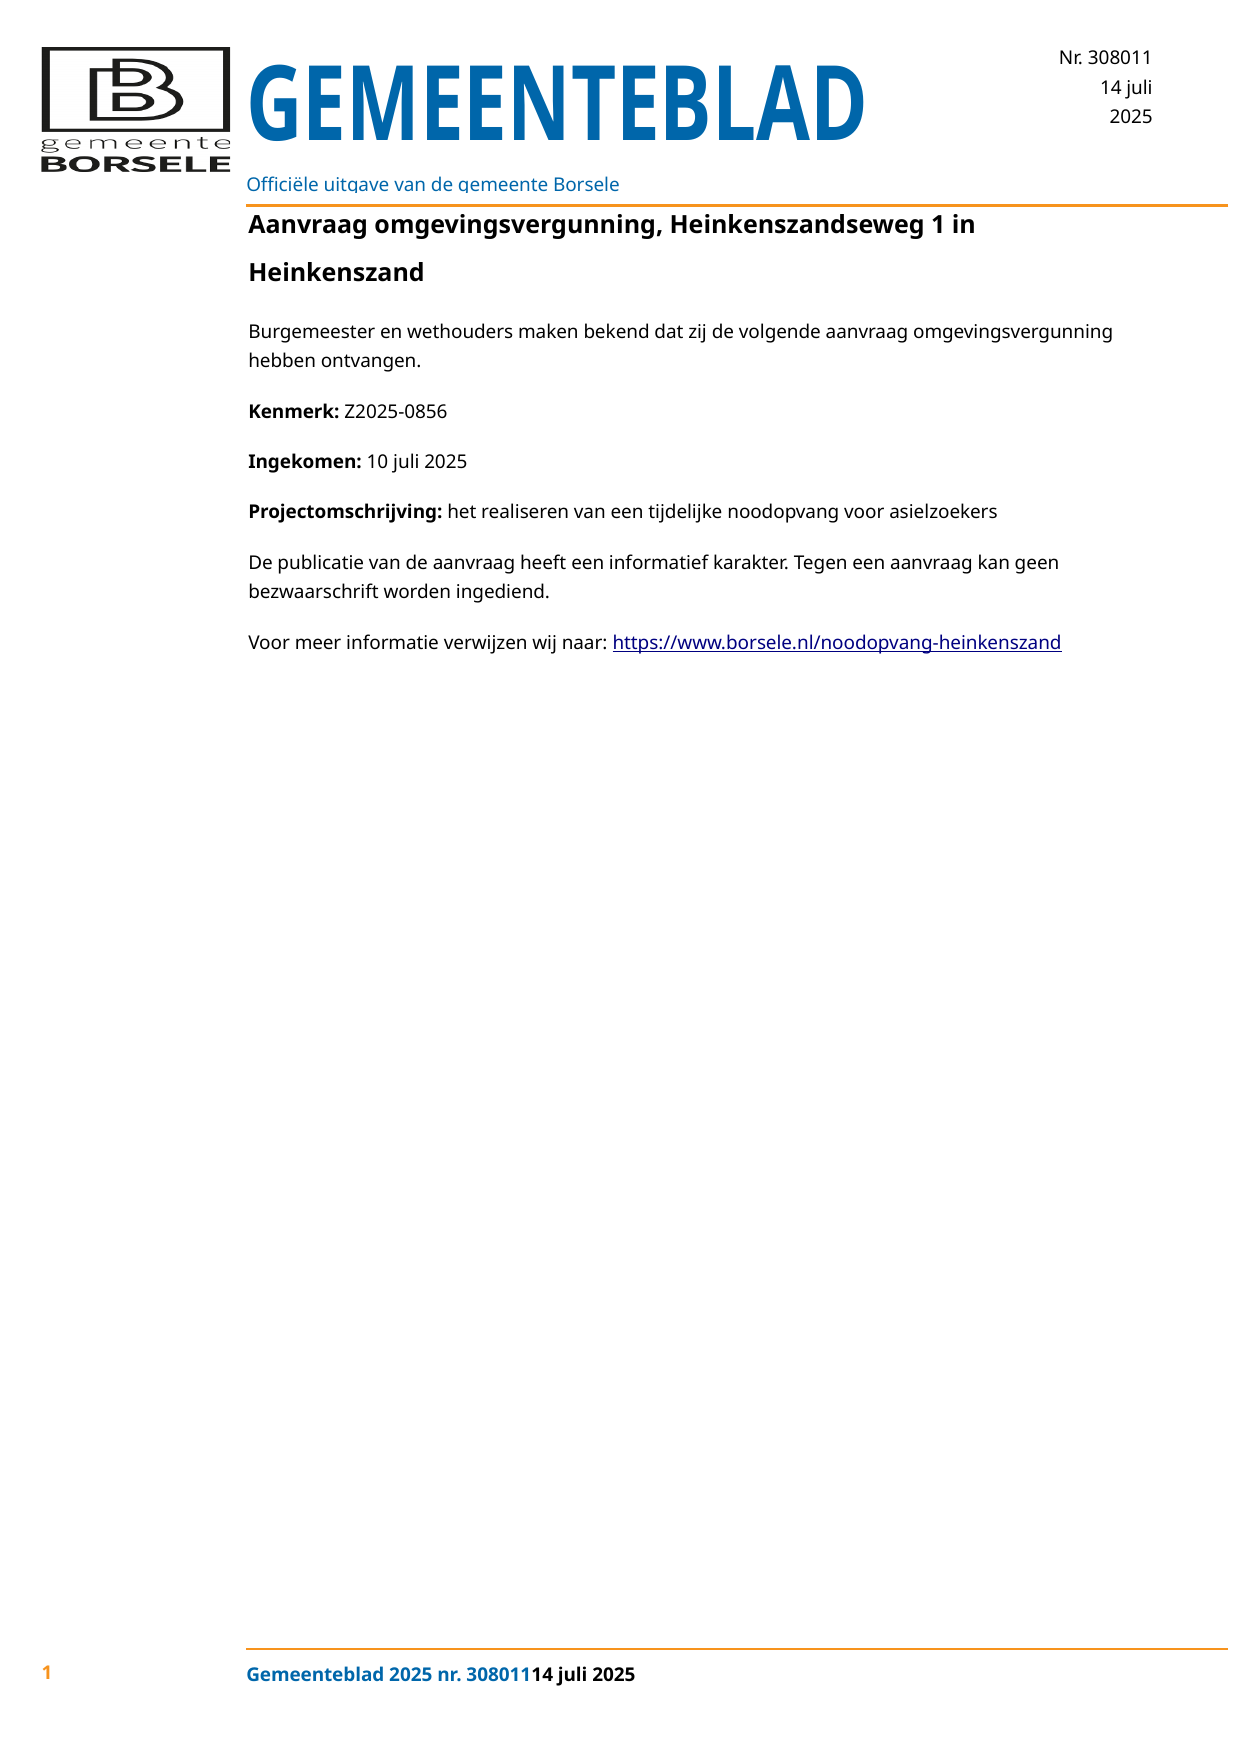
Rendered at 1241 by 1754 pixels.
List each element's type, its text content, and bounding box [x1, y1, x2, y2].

text De publicatie van de aanvraag heeft een informatief karakter. Tegen een aanvraag kan geen bezwaarschrift worden ingediend. [248, 549, 1152, 604]
text Ingekomen: 10 juli 2025 [248, 448, 1152, 474]
picture [41, 47, 231, 172]
text Burgemeester en wethouders maken bekend dat zij de volgende aanvraag omgevingsvergunning hebben ontvangen. [248, 318, 1152, 373]
text Kenmerk: Z2025-0856 [248, 398, 1152, 424]
text Projectomschrijving: het realiseren van een tijdelijke noodopvang voor asielzoekers [248, 499, 1152, 524]
text Aanvraag omgevingsvergunning, Heinkenszandseweg 1 in Heinkenszand [248, 207, 1152, 288]
text Voor meer informatie verwijzen wij naar: https://www.borsele.nl/noodopvang-heinkenszand [248, 629, 1152, 655]
